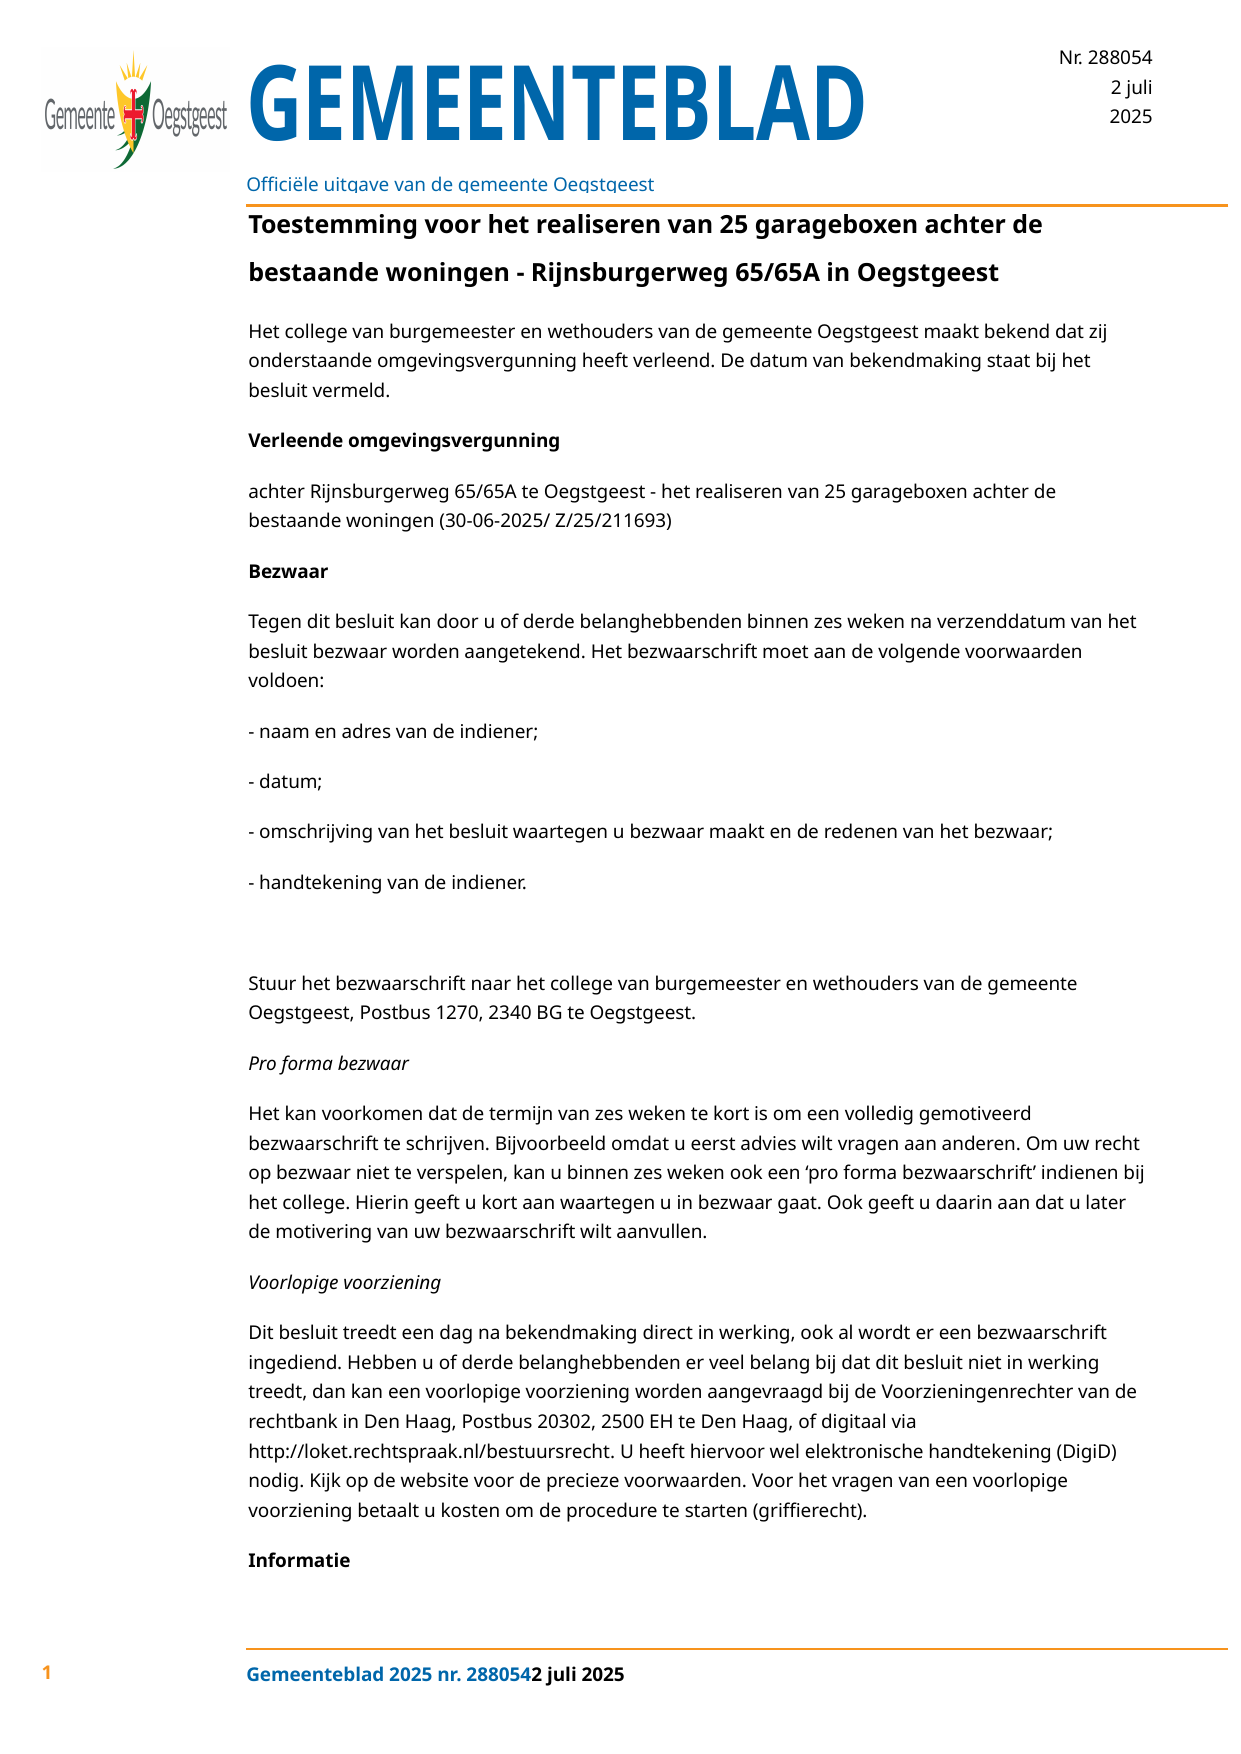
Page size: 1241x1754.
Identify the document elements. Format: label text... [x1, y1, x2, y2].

text Pro forma bezwaar [248, 1050, 1152, 1076]
text - naam en adres van de indiener; [248, 718, 1152, 744]
picture [41, 47, 231, 172]
text Het kan voorkomen dat de termijn van zes weken te kort is om een volledig gemotiveerd bezwaarschrift te schrijven. Bijvoorbeeld omdat u eerst advies wilt vragen aan anderen. Om uw recht op bezwaar niet te verspelen, kan u binnen zes weken ook een ‘pro forma bezwaarschrift’ indienen bij het college. Hierin geeft u kort aan waartegen u in bezwaar gaat. Ook geeft u daarin aan dat u later de motivering van uw bezwaarschrift wilt aanvullen. [248, 1100, 1152, 1244]
text achter Rijnsburgerweg 65/65A te Oegstgeest - het realiseren van 25 garageboxen achter de bestaande woningen (30-06-2025/ Z/25/211693) [248, 478, 1152, 533]
text Bezwaar [248, 558, 1152, 584]
text Verleende omgevingsvergunning [248, 427, 1152, 453]
text Toestemming voor het realiseren van 25 garageboxen achter de bestaande woningen - Rijnsburgerweg 65/65A in Oegstgeest [248, 207, 1152, 288]
text - omschrijving van het besluit waartegen u bezwaar maakt en de redenen van het bezwaar; [248, 819, 1152, 844]
text Stuur het bezwaarschrift naar het college van burgemeester en wethouders van de gemeente Oegstgeest, Postbus 1270, 2340 BG te Oegstgeest. [248, 970, 1152, 1025]
text Informatie [248, 1547, 1152, 1573]
text Tegen dit besluit kan door u of derde belanghebbenden binnen zes weken na verzenddatum van het besluit bezwaar worden aangetekend. Het bezwaarschrift moet aan de volgende voorwaarden voldoen: [248, 608, 1152, 693]
text Dit besluit treedt een dag na bekendmaking direct in werking, ook al wordt er een bezwaarschrift ingediend. Hebben u of derde belanghebbenden er veel belang bij dat dit besluit niet in werking treedt, dan kan een voorlopige voorziening worden aangevraagd bij de Voorzieningenrechter van de rechtbank in Den Haag, Postbus 20302, 2500 EH te Den Haag, of digitaal via http://loket.rechtspraak.nl/bestuursrecht. U heeft hiervoor wel elektronische handtekening (DigiD) nodig. Kijk op de website voor de precieze voorwaarden. Voor het vragen van een voorlopige voorziening betaalt u kosten om de procedure te starten (griffierecht). [248, 1319, 1152, 1523]
text Het college van burgemeester en wethouders van de gemeente Oegstgeest maakt bekend dat zij onderstaande omgevingsvergunning heeft verleend. De datum van bekendmaking staat bij het besluit vermeld. [248, 318, 1152, 403]
text - datum; [248, 768, 1152, 794]
text Voorlopige voorziening [248, 1269, 1152, 1295]
text - handtekening van de indiener. [248, 869, 1152, 895]
